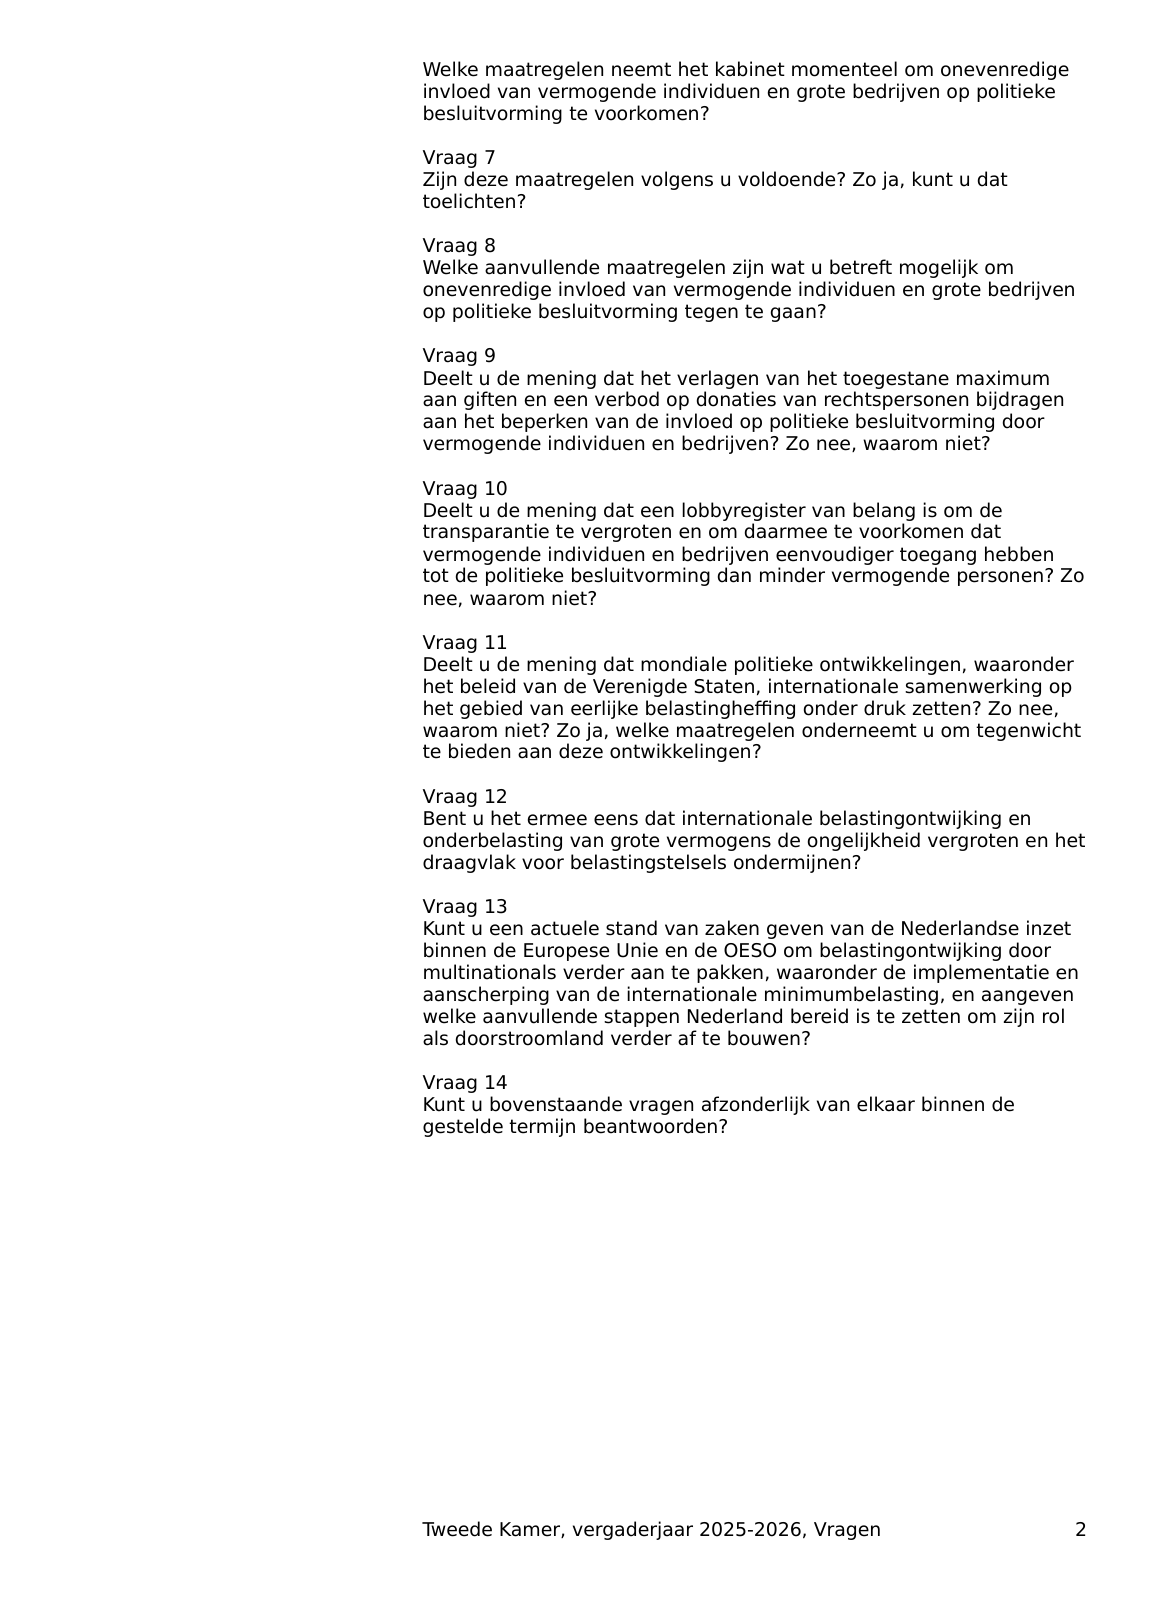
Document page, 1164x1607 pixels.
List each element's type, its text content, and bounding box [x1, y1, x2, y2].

text Welke aanvullende maatregelen zijn wat u betreft mogelijk om onevenredige invloed van vermogende individuen en grote bedrijven op politieke besluitvorming tegen te gaan? [422, 257, 1087, 323]
text Kunt u een actuele stand van zaken geven van de Nederlandse inzet binnen de Europese Unie en de OESO om belastingontwijking door multinationals verder aan te pakken, waaronder de implementatie en aanscherping van de internationale minimumbelasting, en aangeven welke aanvullende stappen Nederland bereid is te zetten om zijn rol als doorstroomland verder af te bouwen? [422, 918, 1087, 1049]
text Vraag 12 [422, 786, 1087, 808]
text Vraag 11 [422, 632, 1087, 653]
text Vraag 7 [422, 147, 1087, 169]
text Welke maatregelen neemt het kabinet momenteel om onevenredige invloed van vermogende individuen en grote bedrijven op politieke besluitvorming te voorkomen? [422, 59, 1087, 125]
text Deelt u de mening dat mondiale politieke ontwikkelingen, waaronder het beleid van de Verenigde Staten, internationale samenwerking op het gebied van eerlijke belastingheffing onder druk zetten? Zo nee, waarom niet? Zo ja, welke maatregelen onderneemt u om tegenwicht te bieden aan deze ontwikkelingen? [422, 653, 1087, 763]
text Bent u het ermee eens dat internationale belastingontwijking en onderbelasting van grote vermogens de ongelijkheid vergroten en het draagvlak voor belastingstelsels ondermijnen? [422, 808, 1087, 873]
text Vraag 10 [422, 477, 1087, 499]
text Vraag 9 [422, 345, 1087, 367]
text Vraag 8 [422, 235, 1087, 257]
text Zijn deze maatregelen volgens u voldoende? Zo ja, kunt u dat toelichten? [422, 169, 1087, 213]
text Vraag 14 [422, 1072, 1087, 1094]
text Kunt u bovenstaande vragen afzonderlijk van elkaar binnen de gestelde termijn beantwoorden? [422, 1094, 1087, 1138]
text Deelt u de mening dat een lobbyregister van belang is om de transparantie te vergroten en om daarmee te voorkomen dat vermogende individuen en bedrijven eenvoudiger toegang hebben tot de politieke besluitvorming dan minder vermogende personen? Zo nee, waarom niet? [422, 499, 1087, 609]
text Deelt u de mening dat het verlagen van het toegestane maximum aan giften en een verbod op donaties van rechtspersonen bijdragen aan het beperken van de invloed op politieke besluitvorming door vermogende individuen en bedrijven? Zo nee, waarom niet? [422, 367, 1087, 455]
text Vraag 13 [422, 896, 1087, 918]
